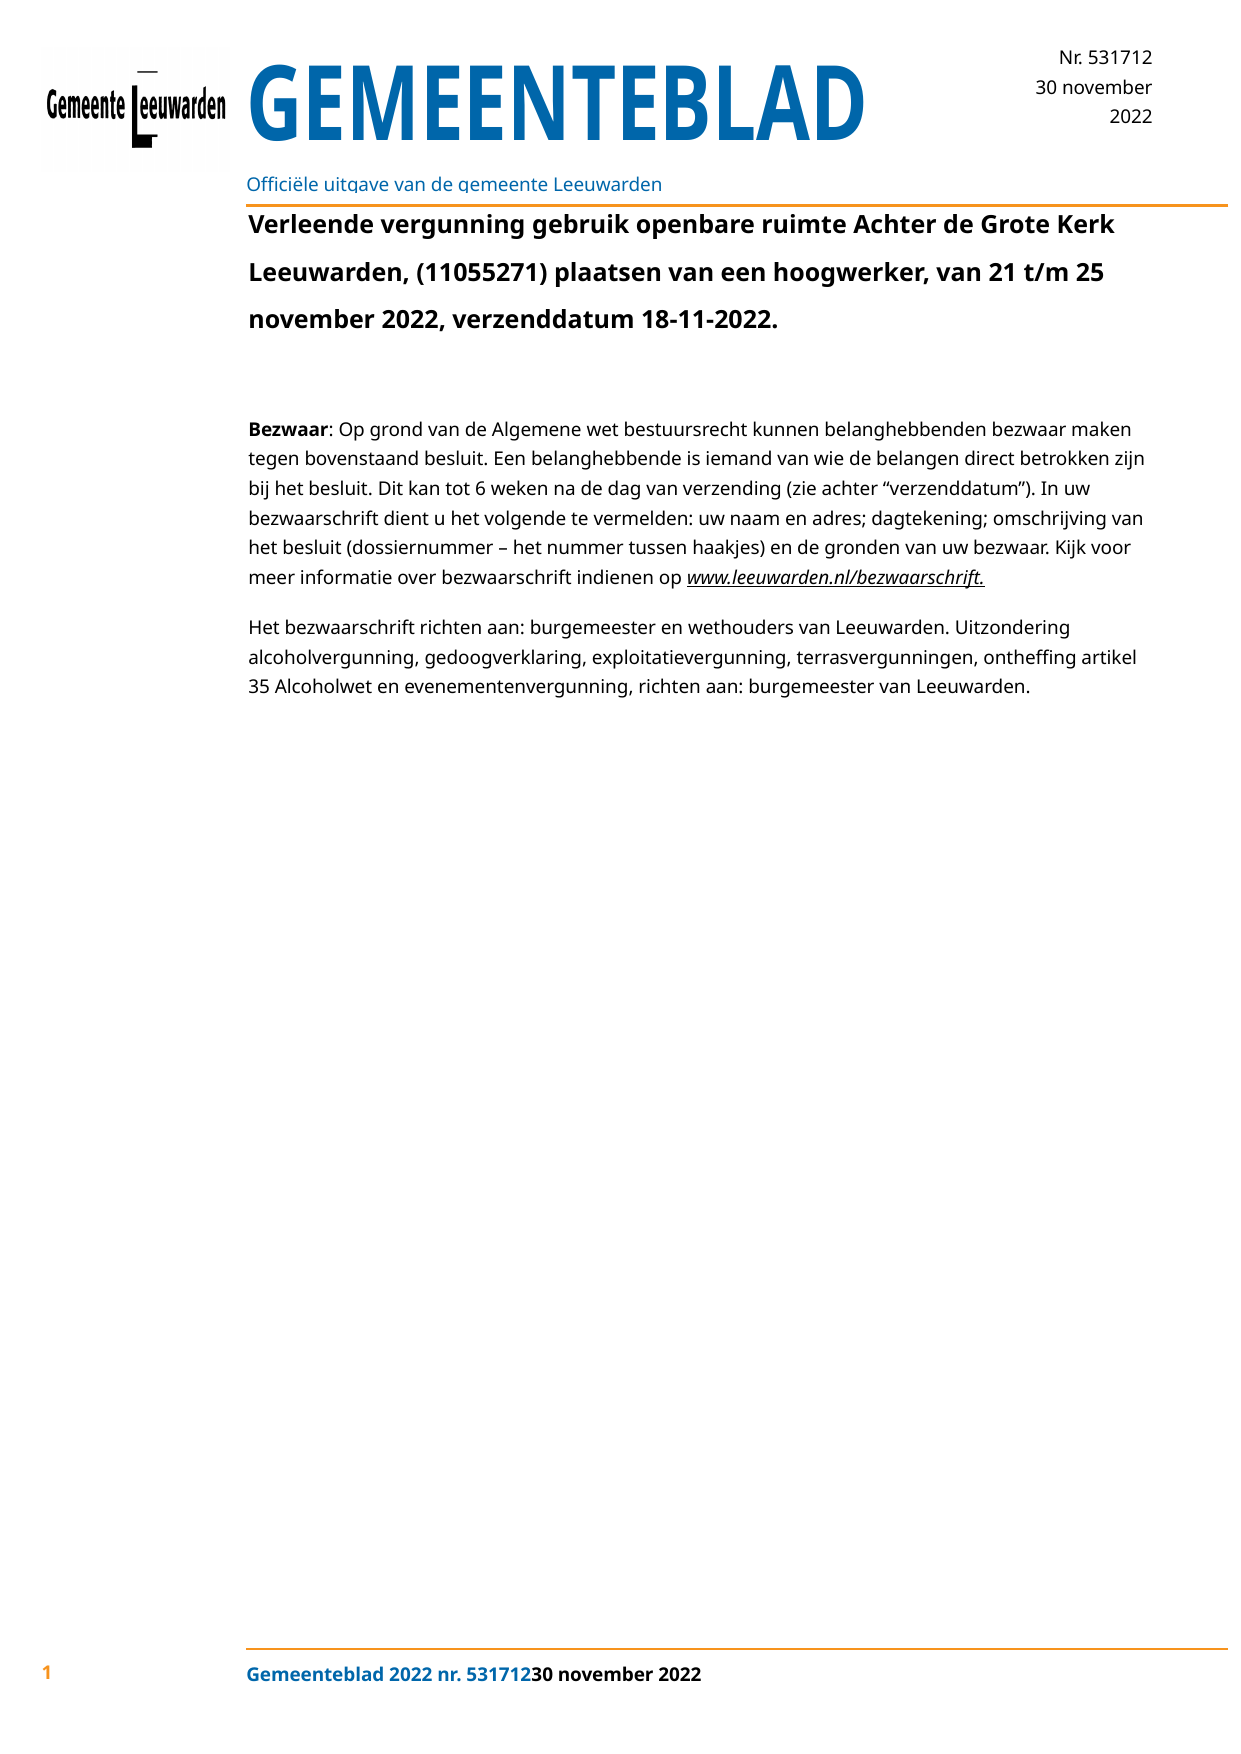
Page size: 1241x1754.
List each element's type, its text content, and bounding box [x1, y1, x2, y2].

text Verleende vergunning gebruik openbare ruimte Achter de Grote Kerk Leeuwarden, (11055271) plaatsen van een hoogwerker, van 21 t/m 25 november 2022, verzenddatum 18-11-2022. [248, 207, 1152, 336]
text Bezwaar: Op grond van de Algemene wet bestuursrecht kunnen belanghebbenden bezwaar maken tegen bovenstaand besluit. Een belanghebbende is iemand van wie de belangen direct betrokken zijn bij het besluit. Dit kan tot 6 weken na de dag van verzending (zie achter “verzenddatum”). In uw bezwaarschrift dient u het volgende te vermelden: uw naam en adres; dagtekening; omschrijving van het besluit (dossiernummer – het nummer tussen haakjes) en de gronden van uw bezwaar. Kijk voor meer informatie over bezwaarschrift indienen op www.leeuwarden.nl/bezwaarschrift. [248, 416, 1152, 589]
text Het bezwaarschrift richten aan: burgemeester en wethouders van Leeuwarden. Uitzondering alcoholvergunning, gedoogverklaring, exploitatievergunning, terrasvergunningen, ontheffing artikel 35 Alcoholwet en evenementenvergunning, richten aan: burgemeester van Leeuwarden. [248, 614, 1152, 699]
picture [41, 47, 231, 172]
